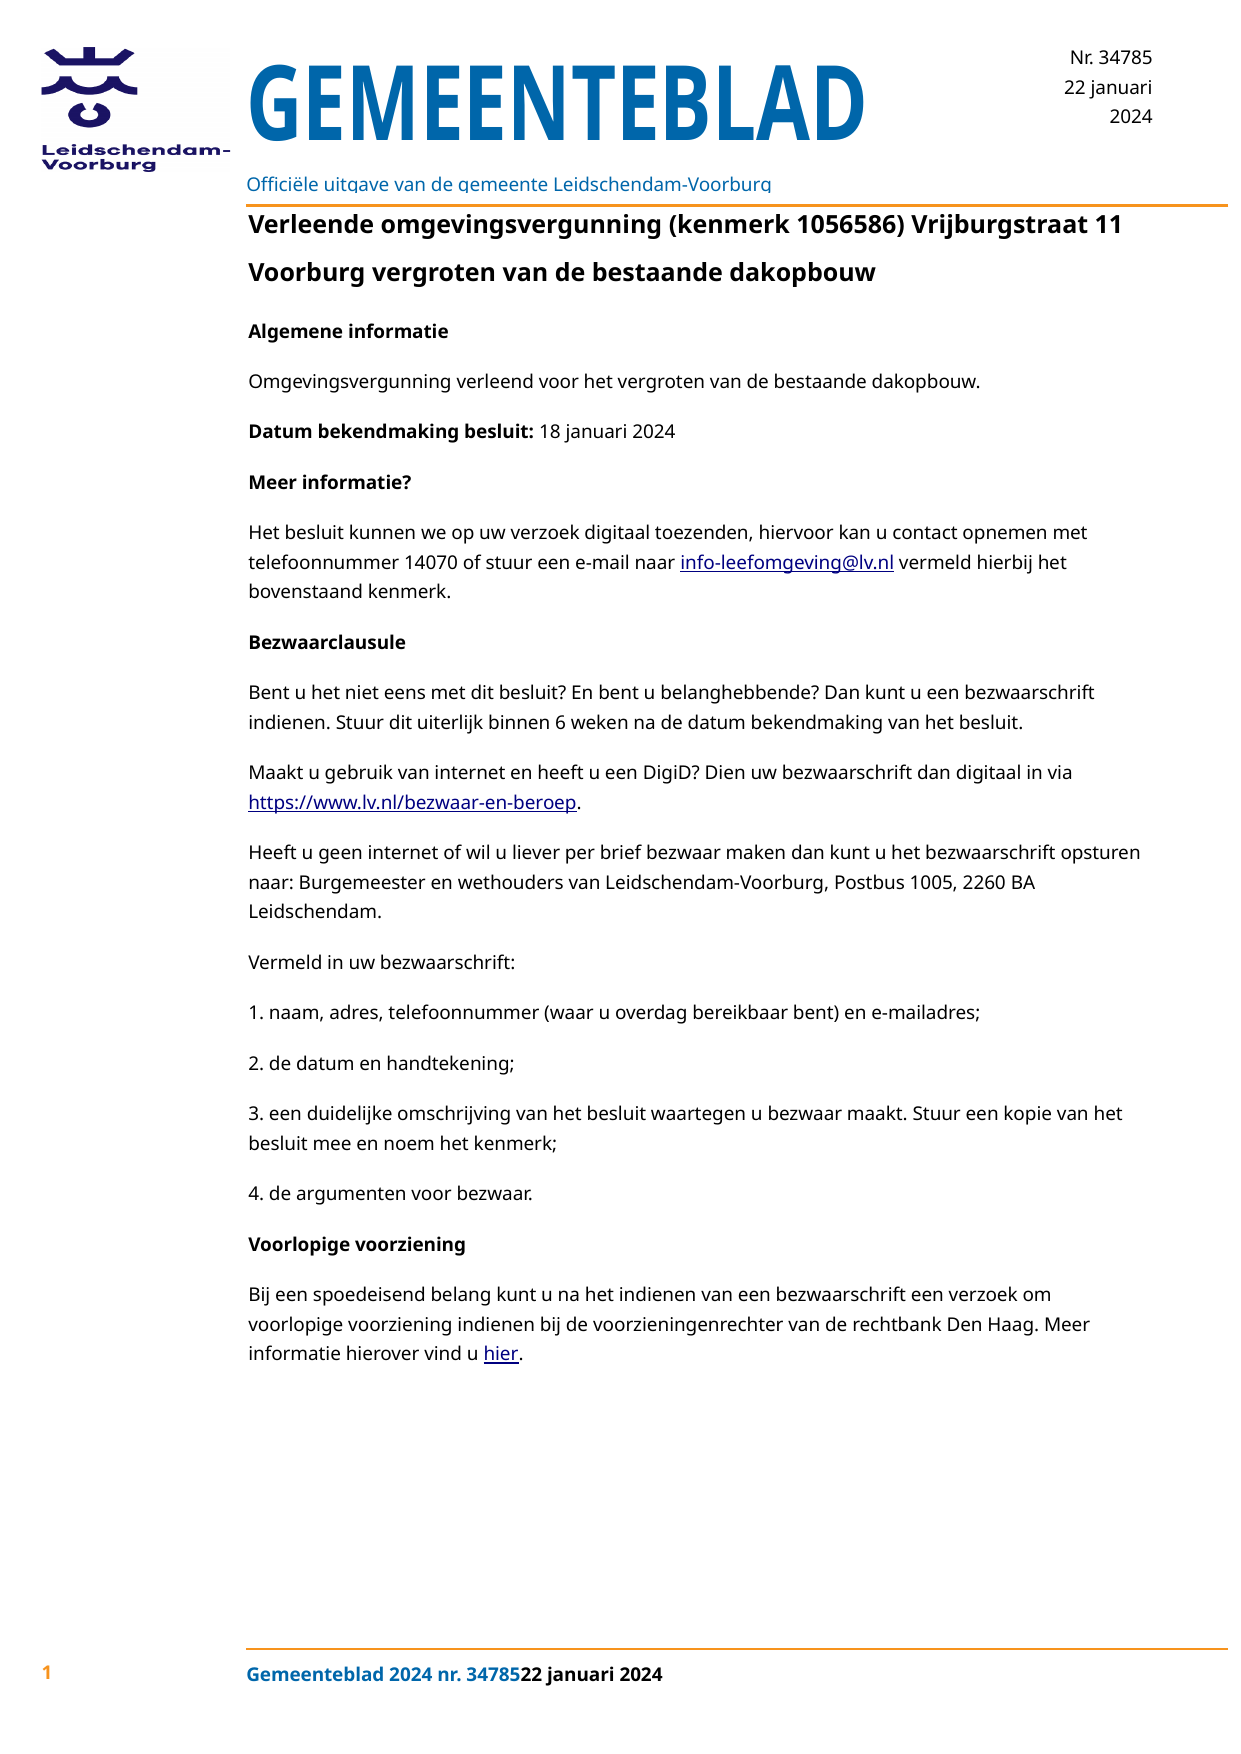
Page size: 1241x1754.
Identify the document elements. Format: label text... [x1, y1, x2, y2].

text Datum bekendmaking besluit: 18 januari 2024 [248, 419, 1152, 444]
text Omgevingsvergunning verleend voor het vergroten van de bestaande dakopbouw. [248, 368, 1152, 394]
text 1. naam, adres, telefoonnummer (waar u overdag bereikbaar bent) en e-mailadres; [248, 999, 1152, 1025]
text 4. de argumenten voor bezwaar. [248, 1180, 1152, 1206]
text Meer informatie? [248, 469, 1152, 495]
text Vermeld in uw bezwaarschrift: [248, 949, 1152, 975]
text Algemene informatie [248, 318, 1152, 344]
text Verleende omgevingsvergunning (kenmerk 1056586) Vrijburgstraat 11 Voorburg vergroten van de bestaande dakopbouw [248, 207, 1152, 288]
text Bij een spoedeisend belang kunt u na het indienen van een bezwaarschrift een verzoek om voorlopige voorziening indienen bij de voorzieningenrechter van de rechtbank Den Haag. Meer informatie hierover vind u hier. [248, 1281, 1152, 1366]
text 2. de datum en handtekening; [248, 1050, 1152, 1076]
text Maakt u gebruik van internet en heeft u een DigiD? Dien uw bezwaarschrift dan digitaal in via https://www.lv.nl/bezwaar-en-beroep. [248, 759, 1152, 815]
text Voorlopige voorziening [248, 1231, 1152, 1257]
text Heeft u geen internet of wil u liever per brief bezwaar maken dan kunt u het bezwaarschrift opsturen naar: Burgemeester en wethouders van Leidschendam-Voorburg, Postbus 1005, 2260 BA Leidschendam. [248, 839, 1152, 924]
text Bezwaarclausule [248, 629, 1152, 655]
text Bent u het niet eens met dit besluit? En bent u belanghebbende? Dan kunt u een bezwaarschrift indienen. Stuur dit uiterlijk binnen 6 weken na de datum bekendmaking van het besluit. [248, 679, 1152, 735]
picture [41, 47, 231, 172]
text Het besluit kunnen we op uw verzoek digitaal toezenden, hiervoor kan u contact opnemen met telefoonnummer 14070 of stuur een e-mail naar info-leefomgeving@lv.nl vermeld hierbij het bovenstaand kenmerk. [248, 519, 1152, 604]
text 3. een duidelijke omschrijving van het besluit waartegen u bezwaar maakt. Stuur een kopie van het besluit mee en noem het kenmerk; [248, 1100, 1152, 1156]
